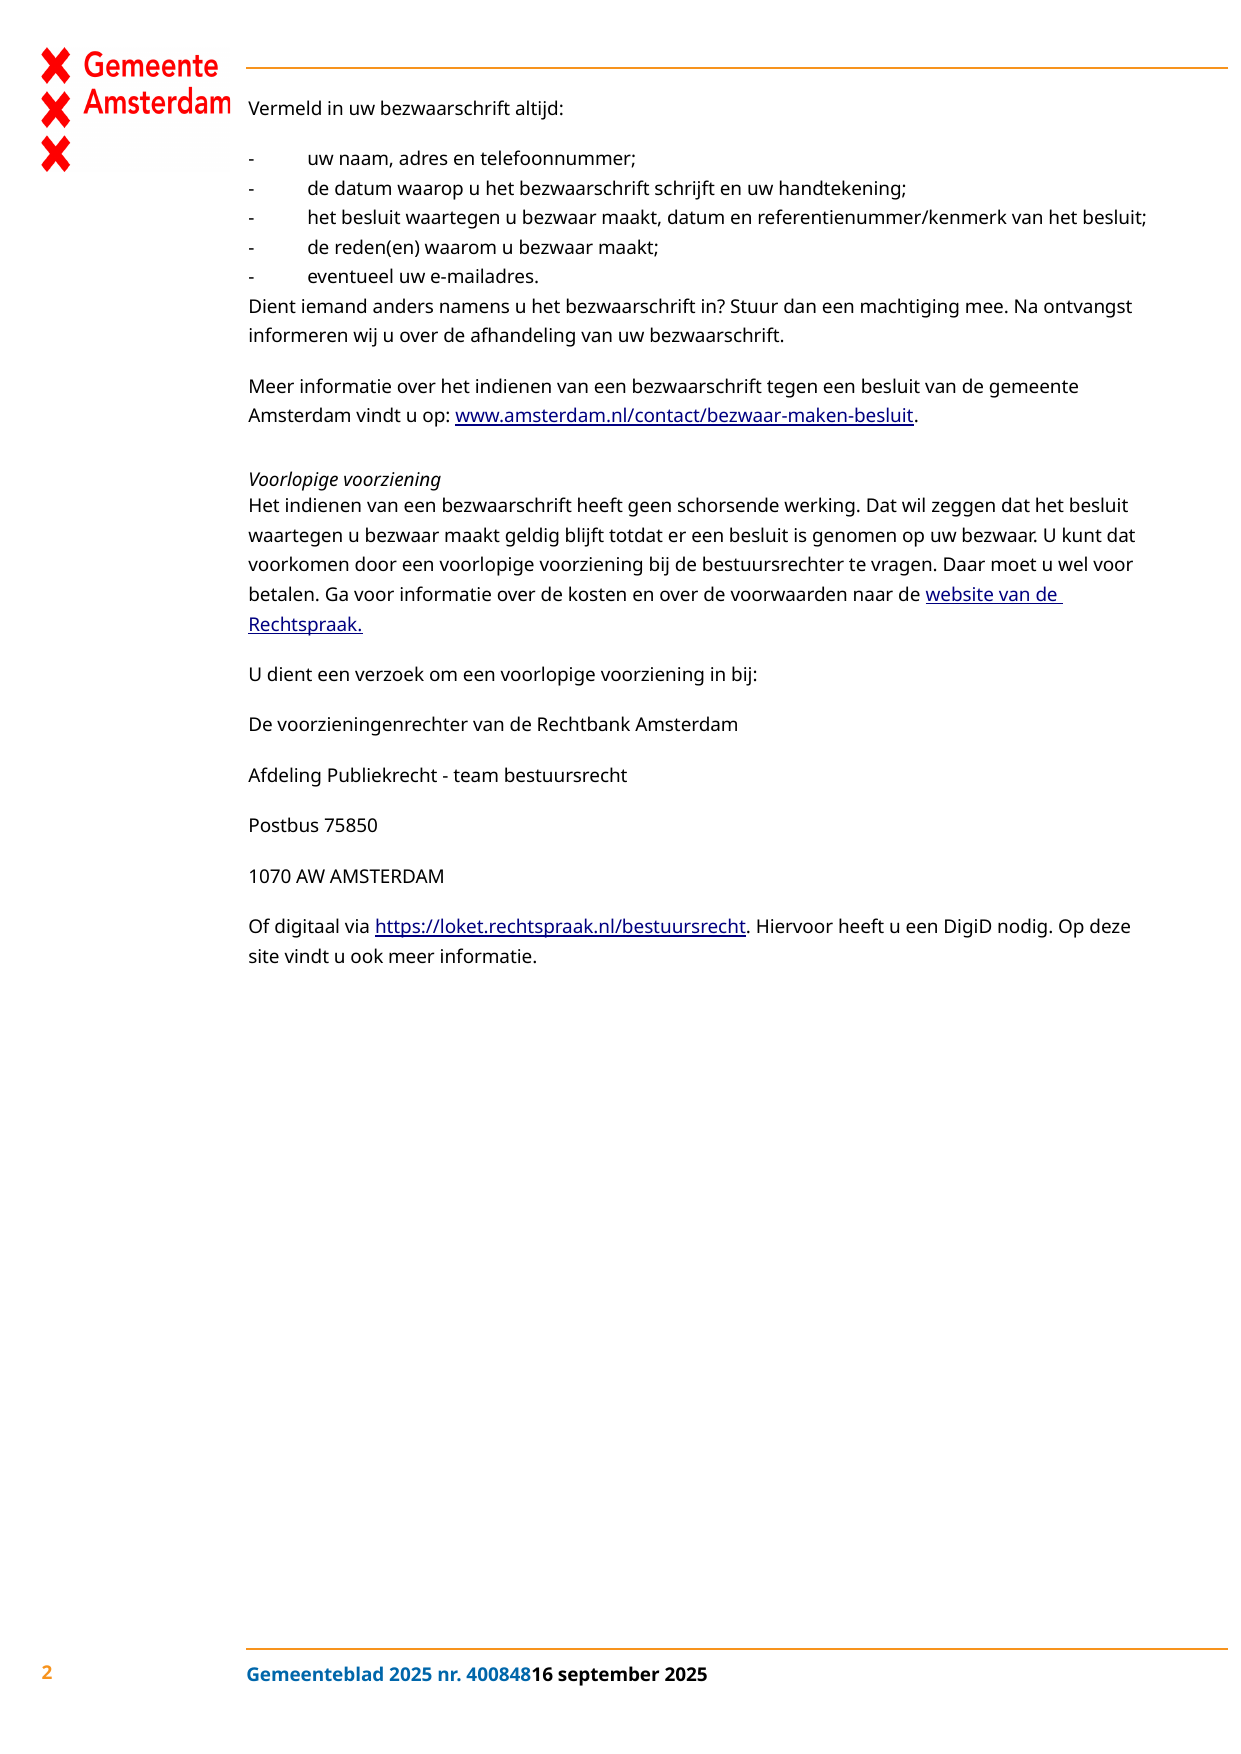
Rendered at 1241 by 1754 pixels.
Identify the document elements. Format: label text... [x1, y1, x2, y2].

text Postbus 75850 [248, 812, 1152, 838]
list uw naam, adres en telefoonnummer; [248, 145, 1152, 171]
text Of digitaal via https://loket.rechtspraak.nl/bestuursrecht. Hiervoor heeft u een DigiD nodig. Op deze site vindt u ook meer informatie. [248, 913, 1152, 968]
picture [41, 47, 231, 172]
text Meer informatie over het indienen van een bezwaarschrift tegen een besluit van de gemeente Amsterdam vindt u op: www.amsterdam.nl/contact/bezwaar-maken-besluit. [248, 373, 1152, 428]
text 1070 AW AMSTERDAM [248, 863, 1152, 888]
list het besluit waartegen u bezwaar maakt, datum en referentienummer/kenmerk van het besluit; [248, 204, 1152, 230]
text Vermeld in uw bezwaarschrift altijd: [248, 95, 1152, 121]
text De voorzieningenrechter van de Rechtbank Amsterdam [248, 712, 1152, 737]
text Dient iemand anders namens u het bezwaarschrift in? Stuur dan een machtiging mee. Na ontvangst informeren wij u over de afhandeling van uw bezwaarschrift. [248, 293, 1152, 348]
text Afdeling Publiekrecht - team bestuursrecht [248, 762, 1152, 788]
text Het indienen van een bezwaarschrift heeft geen schorsende werking. Dat wil zeggen dat het besluit waartegen u bezwaar maakt geldig blijft totdat er een besluit is genomen op uw bezwaar. U kunt dat voorkomen door een voorlopige voorziening bij de bestuursrechter te vragen. Daar moet u wel voor betalen. Ga voor informatie over de kosten en over de voorwaarden naar de website van de Rechtspraak. [248, 492, 1152, 636]
list eventueel uw e-mailadres. [248, 263, 1152, 289]
text U dient een verzoek om een voorlopige voorziening in bij: [248, 661, 1152, 687]
list de datum waarop u het bezwaarschrift schrijft en uw handtekening; [248, 175, 1152, 201]
list de reden(en) waarom u bezwaar maakt; [248, 234, 1152, 260]
text Voorlopige voorziening [248, 467, 1152, 492]
